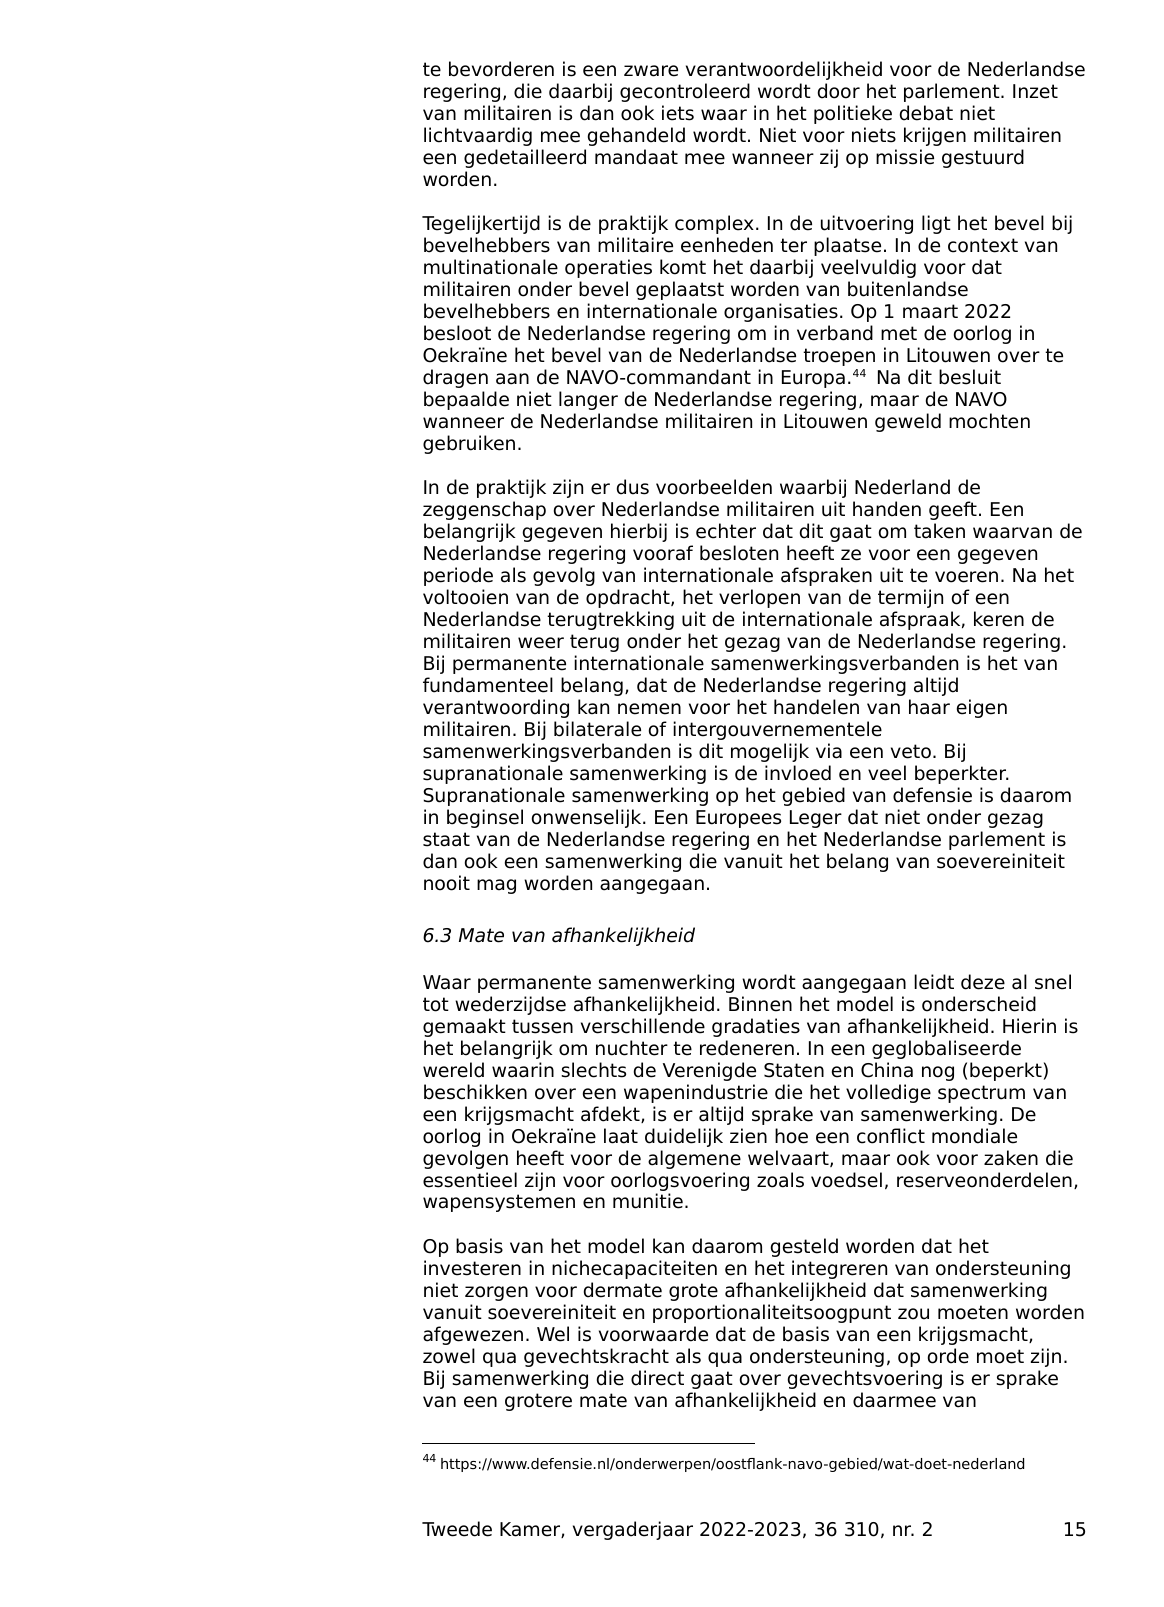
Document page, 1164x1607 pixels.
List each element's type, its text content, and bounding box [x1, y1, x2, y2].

subtitle 6.3 Mate van afhankelijkheid [422, 925, 1087, 947]
text Tegelijkertijd is de praktijk complex. In de uitvoering ligt het bevel bij bevelhebbers van militaire eenheden ter plaatse. In de context van multinationale operaties komt het daarbij veelvuldig voor dat militairen onder bevel geplaatst worden van buitenlandse bevelhebbers en internationale organisaties. Op 1 maart 2022 besloot de Nederlandse regering om in verband met de oorlog in Oekraïne het bevel van de Nederlandse troepen in Litouwen over te dragen aan de NAVO-commandant in Europa. Na dit besluit bepaalde niet langer de Nederlandse regering, maar de NAVO wanneer de Nederlandse militairen in Litouwen geweld mochten gebruiken. [422, 213, 1087, 455]
text Op basis van het model kan daarom gesteld worden dat het investeren in nichecapaciteiten en het integreren van ondersteuning niet zorgen voor dermate grote afhankelijkheid dat samenwerking vanuit soevereiniteit en proportionaliteitsoogpunt zou moeten worden afgewezen. Wel is voorwaarde dat de basis van een krijgsmacht, zowel qua gevechtskracht als qua ondersteuning, op orde moet zijn. Bij samenwerking die direct gaat over gevechtsvoering is er sprake van een grotere mate van afhankelijkheid en daarmee van [422, 1236, 1087, 1411]
text https://www.defensie.nl/onderwerpen/oostflank-navo-gebied/wat-doet-nederland [422, 1452, 1087, 1474]
text In de praktijk zijn er dus voorbeelden waarbij Nederland de zeggenschap over Nederlandse militairen uit handen geeft. Een belangrijk gegeven hierbij is echter dat dit gaat om taken waarvan de Nederlandse regering vooraf besloten heeft ze voor een gegeven periode als gevolg van internationale afspraken uit te voeren. Na het voltooien van de opdracht, het verlopen van de termijn of een Nederlandse terugtrekking uit de internationale afspraak, keren de militairen weer terug onder het gezag van de Nederlandse regering. Bij permanente internationale samenwerkingsverbanden is het van fundamenteel belang, dat de Nederlandse regering altijd verantwoording kan nemen voor het handelen van haar eigen militairen. Bij bilaterale of intergouvernementele samenwerkingsverbanden is dit mogelijk via een veto. Bij supranationale samenwerking is de invloed en veel beperkter. Supranationale samenwerking op het gebied van defensie is daarom in beginsel onwenselijk. Een Europees Leger dat niet onder gezag staat van de Nederlandse regering en het Nederlandse parlement is dan ook een samenwerking die vanuit het belang van soevereiniteit nooit mag worden aangegaan. [422, 477, 1087, 895]
text te bevorderen is een zware verantwoordelijkheid voor de Nederlandse regering, die daarbij gecontroleerd wordt door het parlement. Inzet van militairen is dan ook iets waar in het politieke debat niet lichtvaardig mee gehandeld wordt. Niet voor niets krijgen militairen een gedetailleerd mandaat mee wanneer zij op missie gestuurd worden. [422, 59, 1087, 191]
text Waar permanente samenwerking wordt aangegaan leidt deze al snel tot wederzijdse afhankelijkheid. Binnen het model is onderscheid gemaakt tussen verschillende gradaties van afhankelijkheid. Hierin is het belangrijk om nuchter te redeneren. In een geglobaliseerde wereld waarin slechts de Verenigde Staten en China nog (beperkt) beschikken over een wapenindustrie die het volledige spectrum van een krijgsmacht afdekt, is er altijd sprake van samenwerking. De oorlog in Oekraïne laat duidelijk zien hoe een conflict mondiale gevolgen heeft voor de algemene welvaart, maar ook voor zaken die essentieel zijn voor oorlogsvoering zoals voedsel, reserveonderdelen, wapensystemen en munitie. [422, 972, 1087, 1213]
